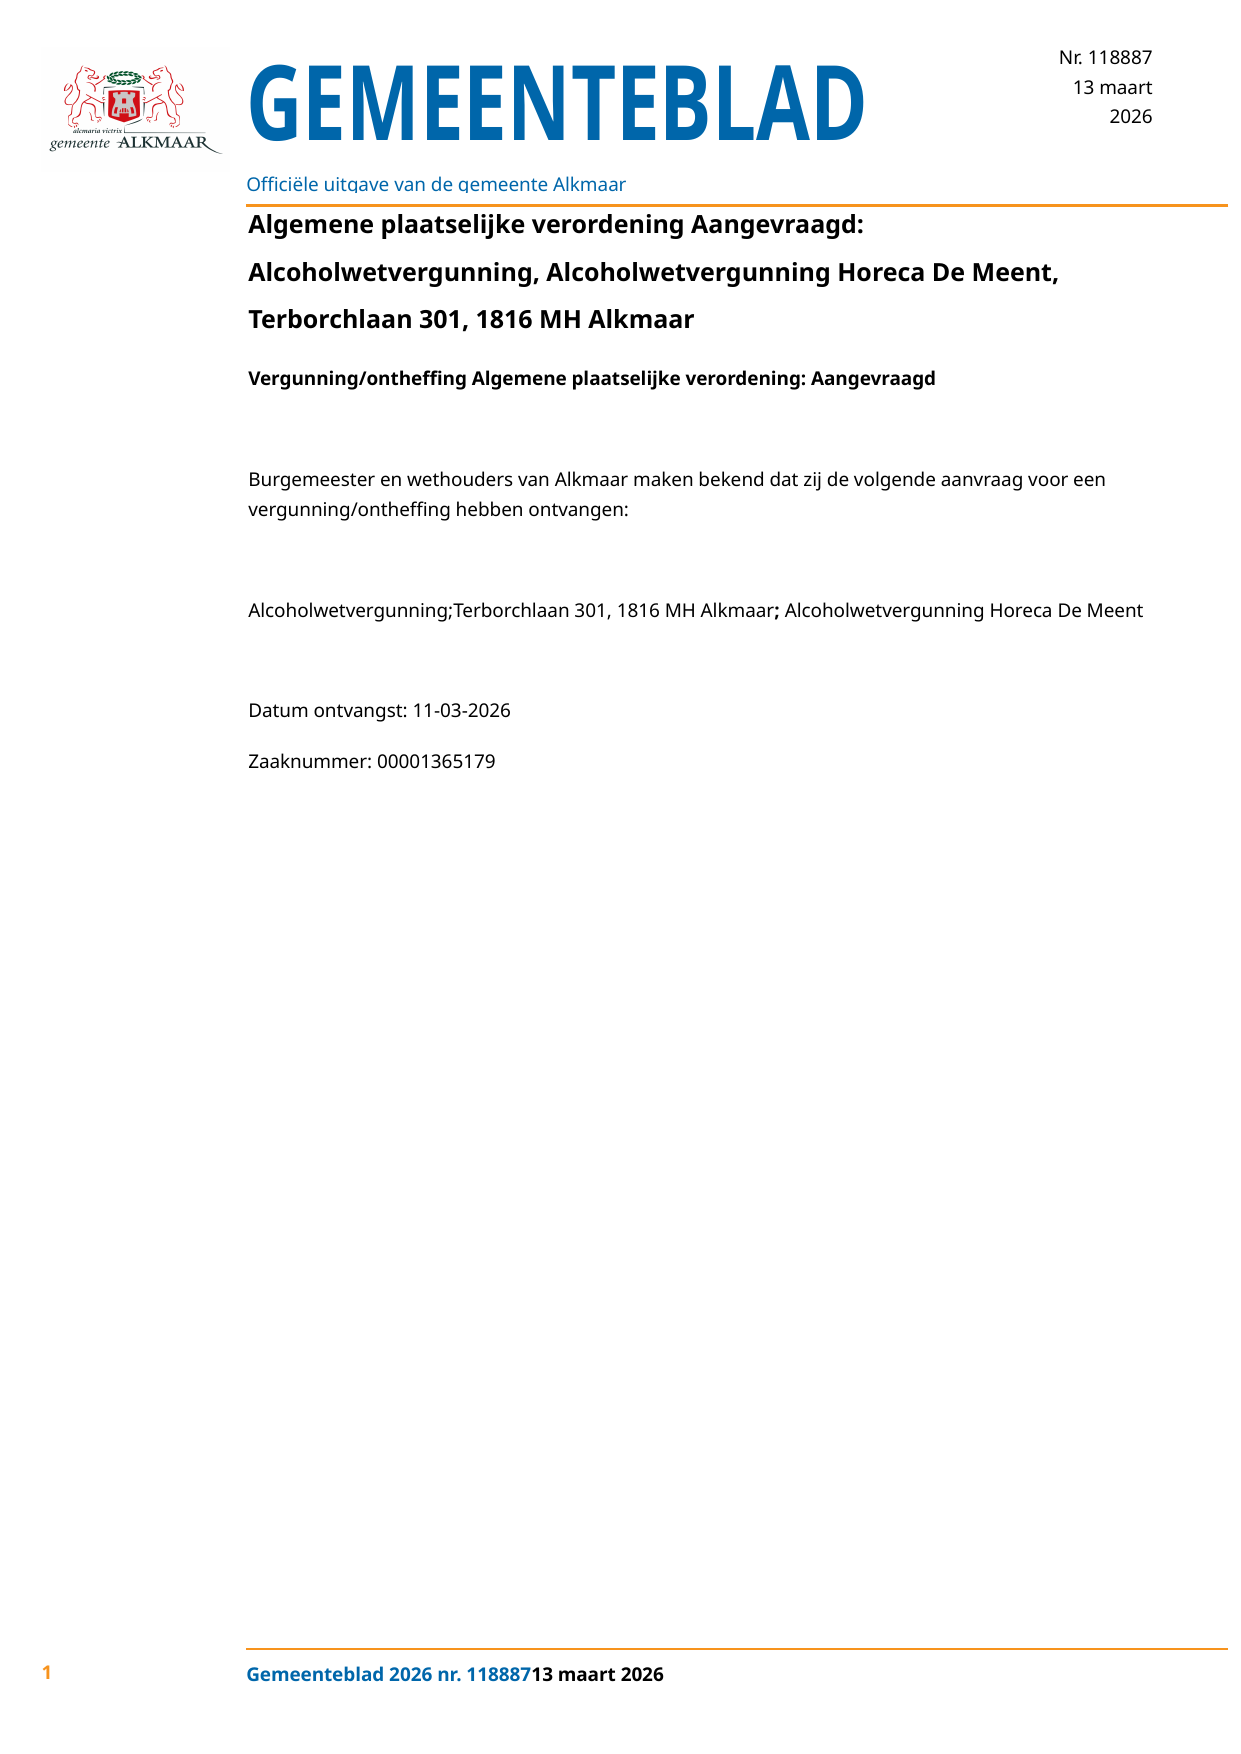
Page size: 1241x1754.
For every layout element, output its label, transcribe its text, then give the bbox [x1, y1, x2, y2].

text Burgemeester en wethouders van Alkmaar maken bekend dat zij de volgende aanvraag voor een vergunning/ontheffing hebben ontvangen: [248, 466, 1152, 522]
text Zaaknummer: 00001365179 [248, 748, 1152, 774]
text Datum ontvangst: 11-03-2026 [248, 698, 1152, 723]
text Alcoholwetvergunning;Terborchlaan 301, 1816 MH Alkmaar; Alcoholwetvergunning Horeca De Meent [248, 597, 1152, 622]
picture [41, 47, 231, 172]
text Algemene plaatselijke verordening Aangevraagd: Alcoholwetvergunning, Alcoholwetvergunning Horeca De Meent, Terborchlaan 301, 1816 MH Alkmaar [248, 207, 1152, 336]
text Vergunning/ontheffing Algemene plaatselijke verordening: Aangevraagd [248, 366, 1152, 391]
